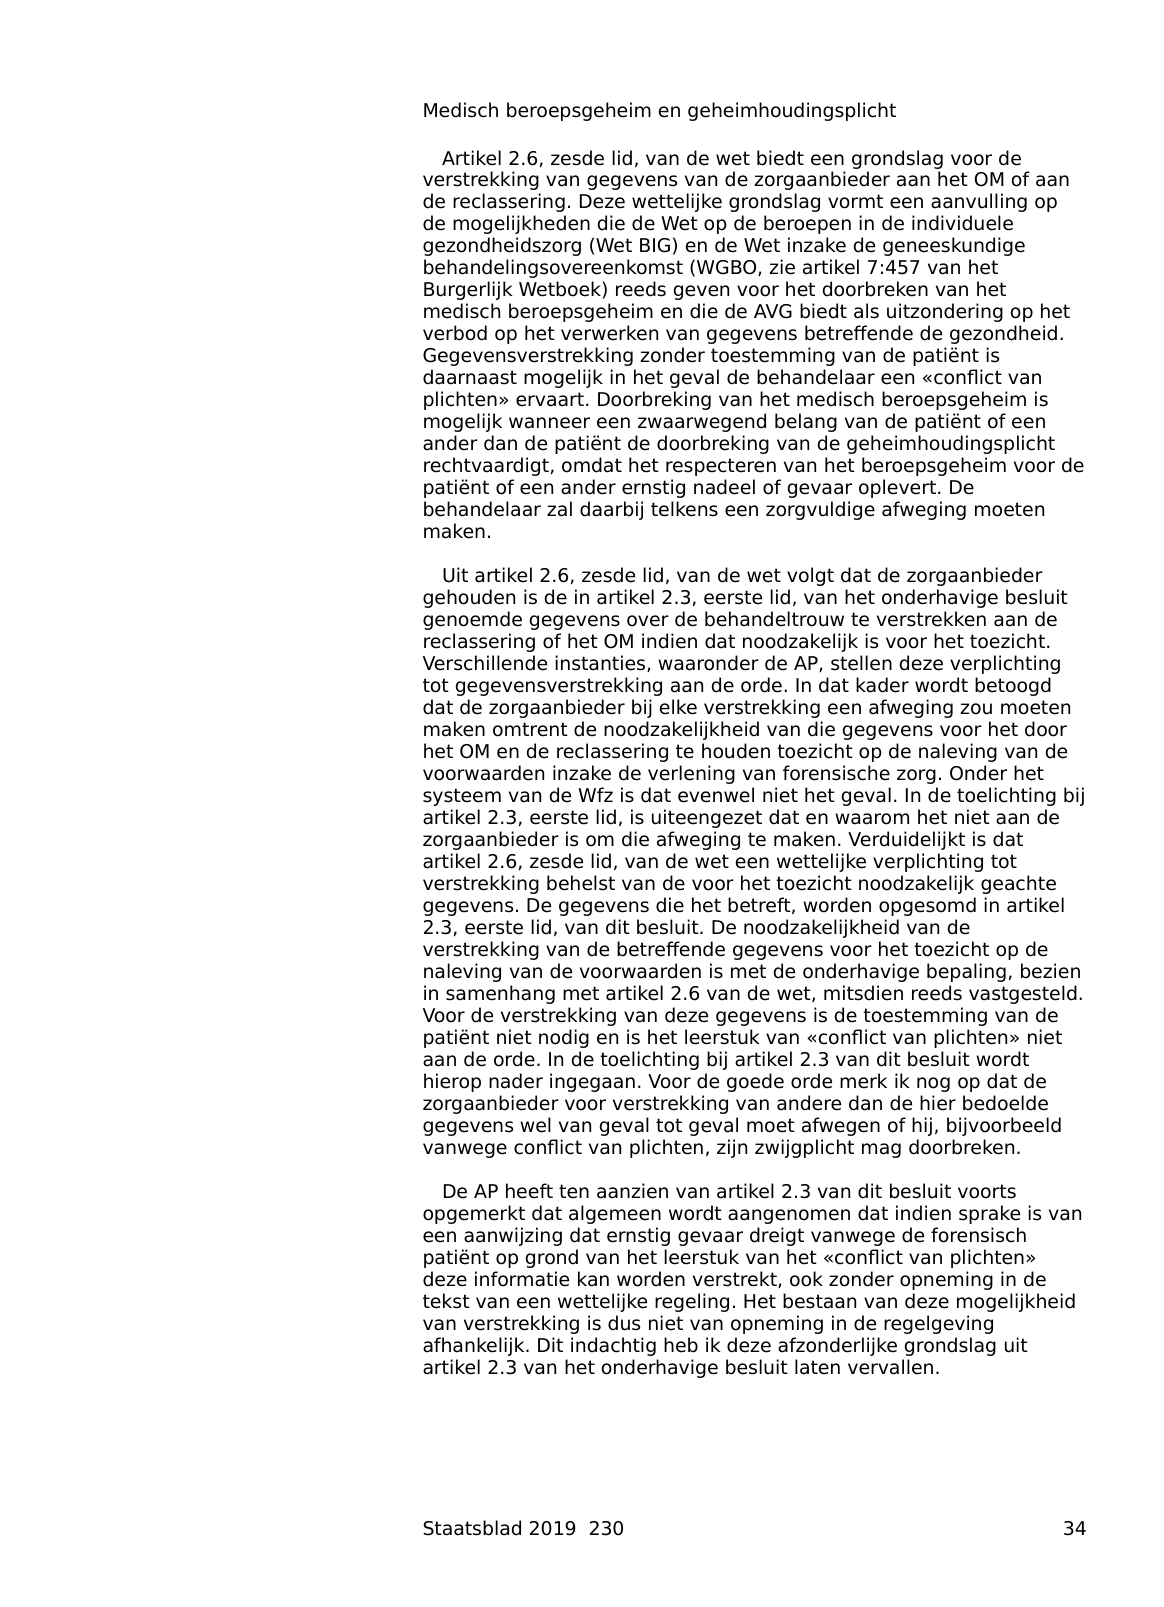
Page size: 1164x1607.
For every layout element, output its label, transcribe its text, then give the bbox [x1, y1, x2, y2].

text Uit artikel 2.6, zesde lid, van de wet volgt dat de zorgaanbieder gehouden is de in artikel 2.3, eerste lid, van het onderhavige besluit genoemde gegevens over de behandeltrouw te verstrekken aan de reclassering of het OM indien dat noodzakelijk is voor het toezicht. Verschillende instanties, waaronder de AP, stellen deze verplichting tot gegevensverstrekking aan de orde. In dat kader wordt betoogd dat de zorgaanbieder bij elke verstrekking een afweging zou moeten maken omtrent de noodzakelijkheid van die gegevens voor het door het OM en de reclassering te houden toezicht op de naleving van de voorwaarden inzake de verlening van forensische zorg. Onder het systeem van de Wfz is dat evenwel niet het geval. In de toelichting bij artikel 2.3, eerste lid, is uiteengezet dat en waarom het niet aan de zorgaanbieder is om die afweging te maken. Verduidelijkt is dat artikel 2.6, zesde lid, van de wet een wettelijke verplichting tot verstrekking behelst van de voor het toezicht noodzakelijk geachte gegevens. De gegevens die het betreft, worden opgesomd in artikel 2.3, eerste lid, van dit besluit. De noodzakelijkheid van de verstrekking van de betreffende gegevens voor het toezicht op de naleving van de voorwaarden is met de onderhavige bepaling, bezien in samenhang met artikel 2.6 van de wet, mitsdien reeds vastgesteld. Voor de verstrekking van deze gegevens is de toestemming van de patiënt niet nodig en is het leerstuk van «conflict van plichten» niet aan de orde. In de toelichting bij artikel 2.3 van dit besluit wordt hierop nader ingegaan. Voor de goede orde merk ik nog op dat de zorgaanbieder voor verstrekking van andere dan de hier bedoelde gegevens wel van geval tot geval moet afwegen of hij, bijvoorbeeld vanwege conflict van plichten, zijn zwijgplicht mag doorbreken. [422, 565, 1087, 1159]
text Artikel 2.6, zesde lid, van de wet biedt een grondslag voor de verstrekking van gegevens van de zorgaanbieder aan het OM of aan de reclassering. Deze wettelijke grondslag vormt een aanvulling op de mogelijkheden die de Wet op de beroepen in de individuele gezondheidszorg (Wet BIG) en de Wet inzake de geneeskundige behandelingsovereenkomst (WGBO, zie artikel 7:457 van het Burgerlijk Wetboek) reeds geven voor het doorbreken van het medisch beroepsgeheim en die de AVG biedt als uitzondering op het verbod op het verwerken van gegevens betreffende de gezondheid. Gegevensverstrekking zonder toestemming van de patiënt is daarnaast mogelijk in het geval de behandelaar een «conflict van plichten» ervaart. Doorbreking van het medisch beroepsgeheim is mogelijk wanneer een zwaarwegend belang van de patiënt of een ander dan de patiënt de doorbreking van de geheimhoudingsplicht rechtvaardigt, omdat het respecteren van het beroepsgeheim voor de patiënt of een ander ernstig nadeel of gevaar oplevert. De behandelaar zal daarbij telkens een zorgvuldige afweging moeten maken. [422, 147, 1087, 543]
subtitle Medisch beroepsgeheim en geheimhoudingsplicht [422, 100, 1087, 122]
text De AP heeft ten aanzien van artikel 2.3 van dit besluit voorts opgemerkt dat algemeen wordt aangenomen dat indien sprake is van een aanwijzing dat ernstig gevaar dreigt vanwege de forensisch patiënt op grond van het leerstuk van het «conflict van plichten» deze informatie kan worden verstrekt, ook zonder opneming in de tekst van een wettelijke regeling. Het bestaan van deze mogelijkheid van verstrekking is dus niet van opneming in de regelgeving afhankelijk. Dit indachtig heb ik deze afzonderlijke grondslag uit artikel 2.3 van het onderhavige besluit laten vervallen. [422, 1181, 1087, 1379]
